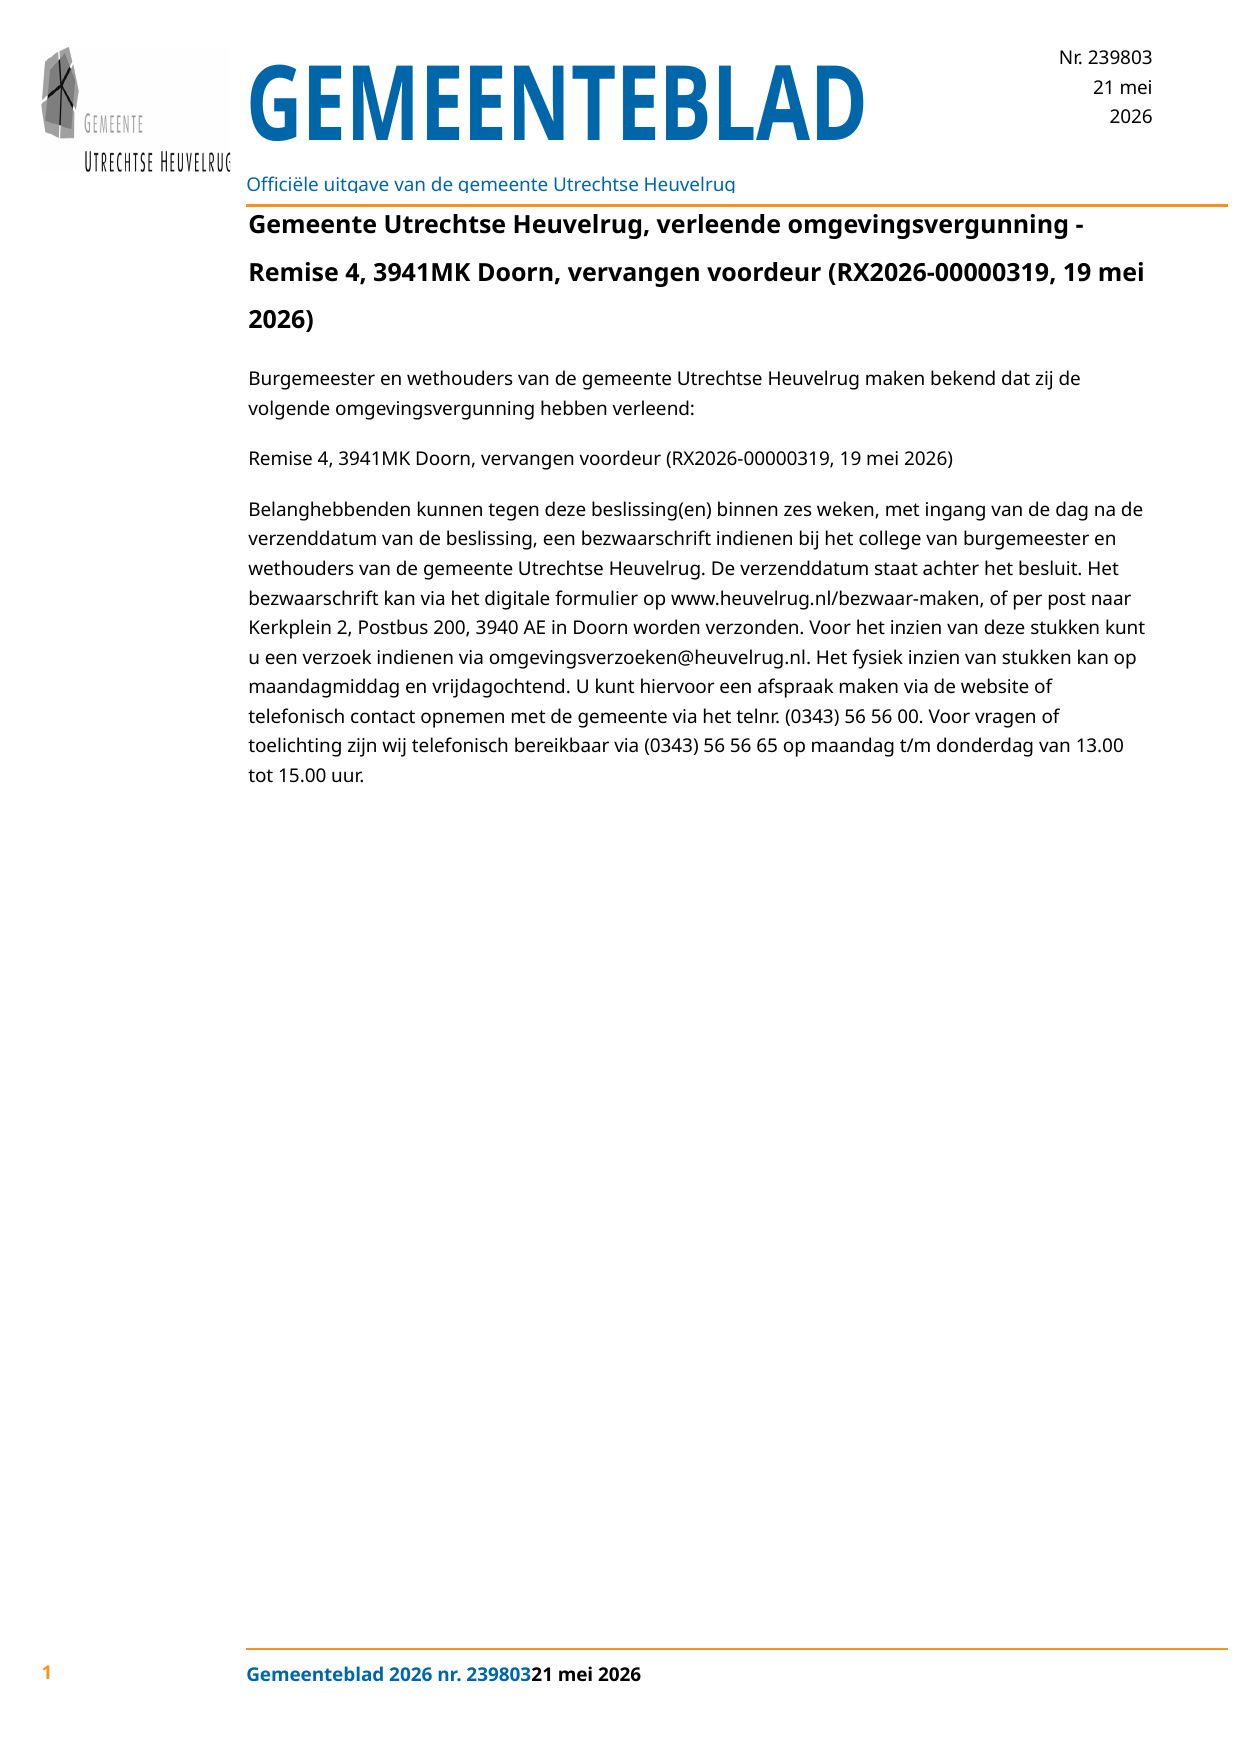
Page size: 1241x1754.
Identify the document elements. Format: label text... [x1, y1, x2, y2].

picture [41, 47, 231, 172]
text Belanghebbenden kunnen tegen deze beslissing(en) binnen zes weken, met ingang van de dag na de verzenddatum van de beslissing, een bezwaarschrift indienen bij het college van burgemeester en wethouders van de gemeente Utrechtse Heuvelrug. De verzenddatum staat achter het besluit. Het bezwaarschrift kan via het digitale formulier op www.heuvelrug.nl/bezwaar-maken, of per post naar Kerkplein 2, Postbus 200, 3940 AE in Doorn worden verzonden. Voor het inzien van deze stukken kunt u een verzoek indienen via omgevingsverzoeken@heuvelrug.nl. Het fysiek inzien van stukken kan op maandagmiddag en vrijdagochtend. U kunt hiervoor een afspraak maken via de website of telefonisch contact opnemen met de gemeente via het telnr. (0343) 56 56 00. Voor vragen of toelichting zijn wij telefonisch bereikbaar via (0343) 56 56 65 op maandag t/m donderdag van 13.00 tot 15.00 uur. [248, 496, 1152, 788]
text Burgemeester en wethouders van de gemeente Utrechtse Heuvelrug maken bekend dat zij de volgende omgevingsvergunning hebben verleend: [248, 366, 1152, 421]
text Gemeente Utrechtse Heuvelrug, verleende omgevingsvergunning - Remise 4, 3941MK Doorn, vervangen voordeur (RX2026-00000319, 19 mei 2026) [248, 207, 1152, 336]
text Remise 4, 3941MK Doorn, vervangen voordeur (RX2026-00000319, 19 mei 2026) [248, 446, 1152, 471]
